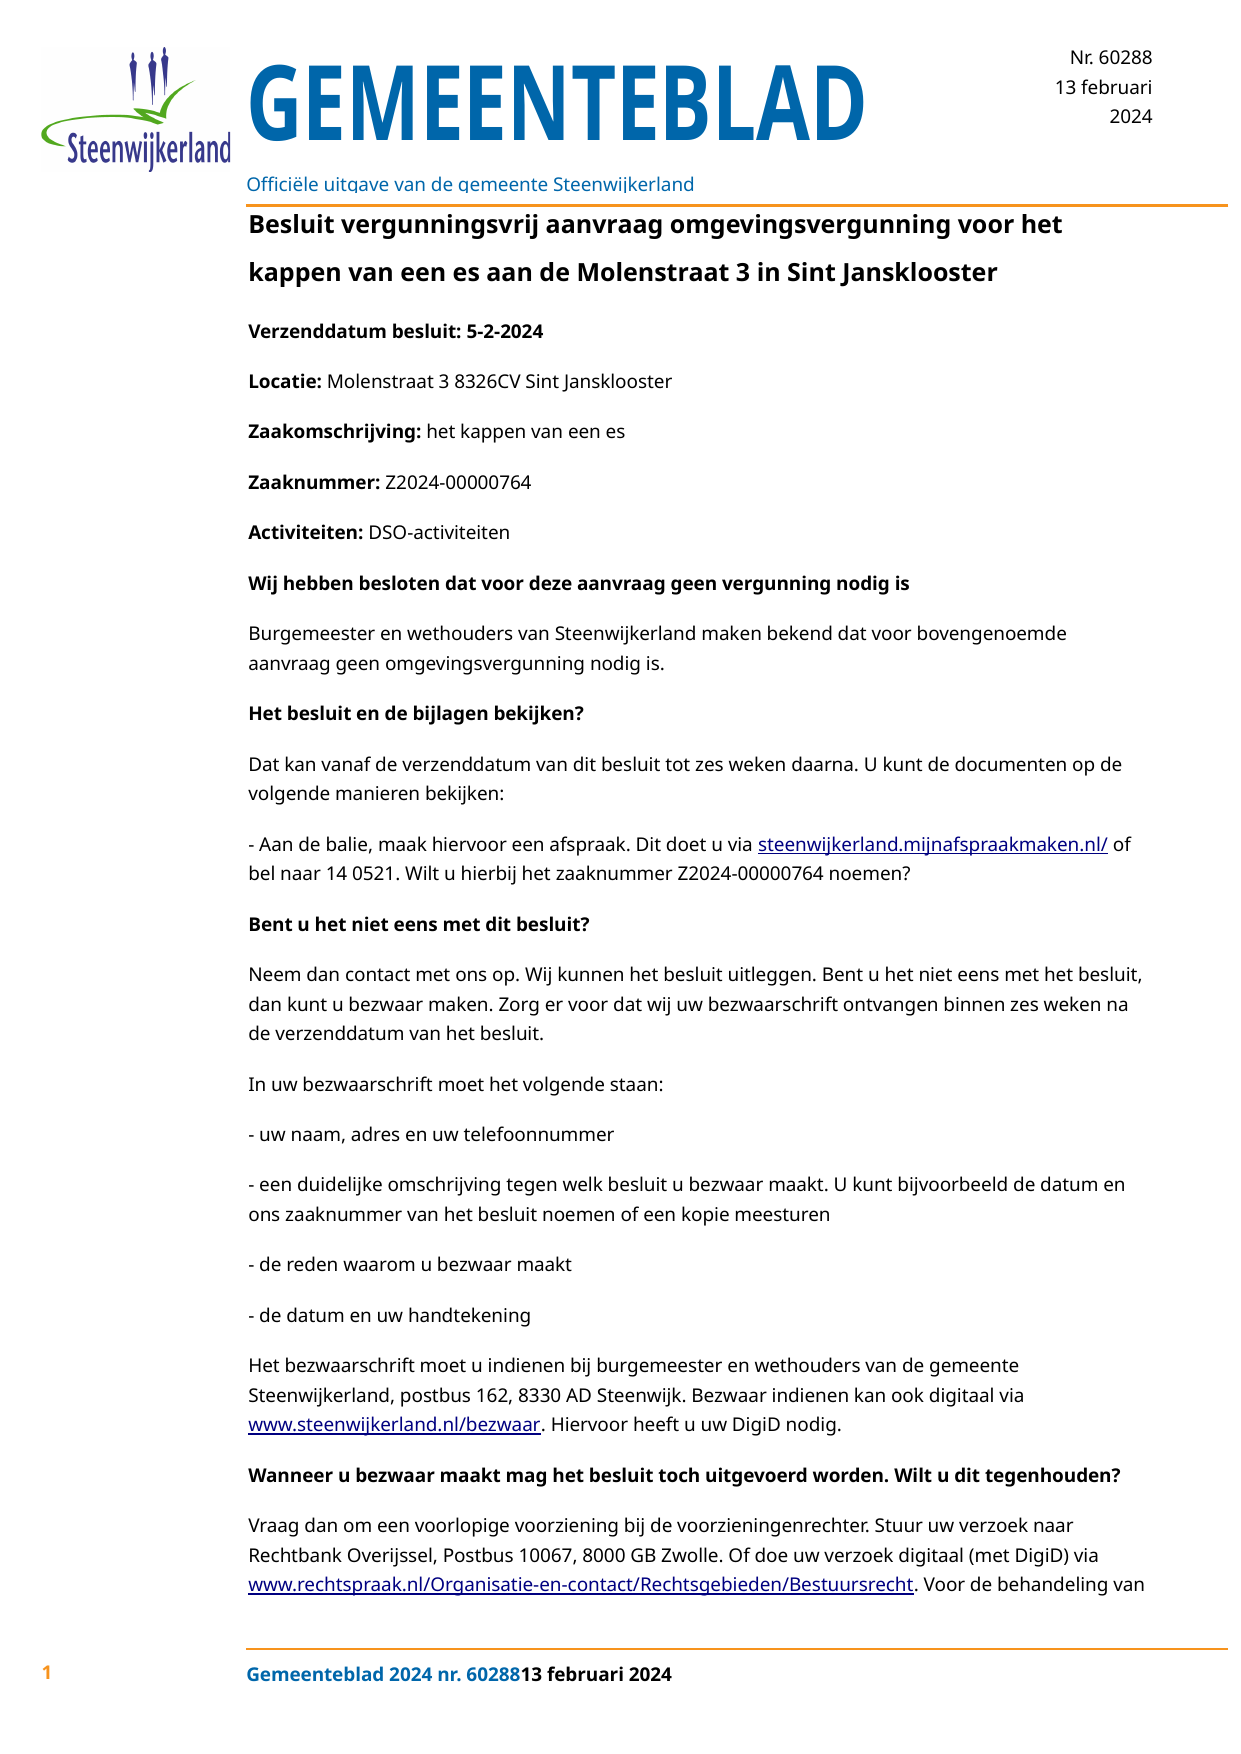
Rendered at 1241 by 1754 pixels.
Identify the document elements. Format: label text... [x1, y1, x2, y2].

text Wanneer u bezwaar maakt mag het besluit toch uitgevoerd worden. Wilt u dit tegenhouden? [248, 1462, 1152, 1488]
text Dat kan vanaf de verzenddatum van dit besluit tot zes weken daarna. U kunt de documenten op de volgende manieren bekijken: [248, 751, 1152, 806]
text Locatie: Molenstraat 3 8326CV Sint Jansklooster [248, 368, 1152, 394]
text Activiteiten: DSO-activiteiten [248, 519, 1152, 545]
text Het besluit en de bijlagen bekijken? [248, 700, 1152, 726]
text Zaaknummer: Z2024-00000764 [248, 469, 1152, 495]
text Burgemeester en wethouders van Steenwijkerland maken bekend dat voor bovengenoemde aanvraag geen omgevingsvergunning nodig is. [248, 620, 1152, 676]
text - de reden waarom u bezwaar maakt [248, 1252, 1152, 1277]
text Bent u het niet eens met dit besluit? [248, 911, 1152, 937]
text In uw bezwaarschrift moet het volgende staan: [248, 1071, 1152, 1097]
text Besluit vergunningsvrij aanvraag omgevingsvergunning voor het kappen van een es aan de Molenstraat 3 in Sint Jansklooster [248, 207, 1152, 288]
text - een duidelijke omschrijving tegen welk besluit u bezwaar maakt. U kunt bijvoorbeeld de datum en ons zaaknummer van het besluit noemen of een kopie meesturen [248, 1172, 1152, 1227]
text Vraag dan om een voorlopige voorziening bij de voorzieningenrechter. Stuur uw verzoek naar Rechtbank Overijssel, Postbus 10067, 8000 GB Zwolle. Of doe uw verzoek digitaal (met DigiD) via www.rechtspraak.nl/Organisatie-en-contact/Rechtsgebieden/Bestuursrecht. Voor de behandeling van [248, 1512, 1152, 1597]
text - de datum en uw handtekening [248, 1302, 1152, 1328]
text Het bezwaarschrift moet u indienen bij burgemeester en wethouders van de gemeente Steenwijkerland, postbus 162, 8330 AD Steenwijk. Bezwaar indienen kan ook digitaal via www.steenwijkerland.nl/bezwaar. Hiervoor heeft u uw DigiD nodig. [248, 1352, 1152, 1437]
text - Aan de balie, maak hiervoor een afspraak. Dit doet u via steenwijkerland.mijnafspraakmaken.nl/ of bel naar 14 0521. Wilt u hierbij het zaaknummer Z2024-00000764 noemen? [248, 831, 1152, 886]
text Wij hebben besloten dat voor deze aanvraag geen vergunning nodig is [248, 570, 1152, 596]
text Zaakomschrijving: het kappen van een es [248, 419, 1152, 444]
picture [41, 47, 231, 172]
text Neem dan contact met ons op. Wij kunnen het besluit uitleggen. Bent u het niet eens met het besluit, dan kunt u bezwaar maken. Zorg er voor dat wij uw bezwaarschrift ontvangen binnen zes weken na de verzenddatum van het besluit. [248, 961, 1152, 1046]
text - uw naam, adres en uw telefoonnummer [248, 1121, 1152, 1147]
text Verzenddatum besluit: 5-2-2024 [248, 318, 1152, 344]
